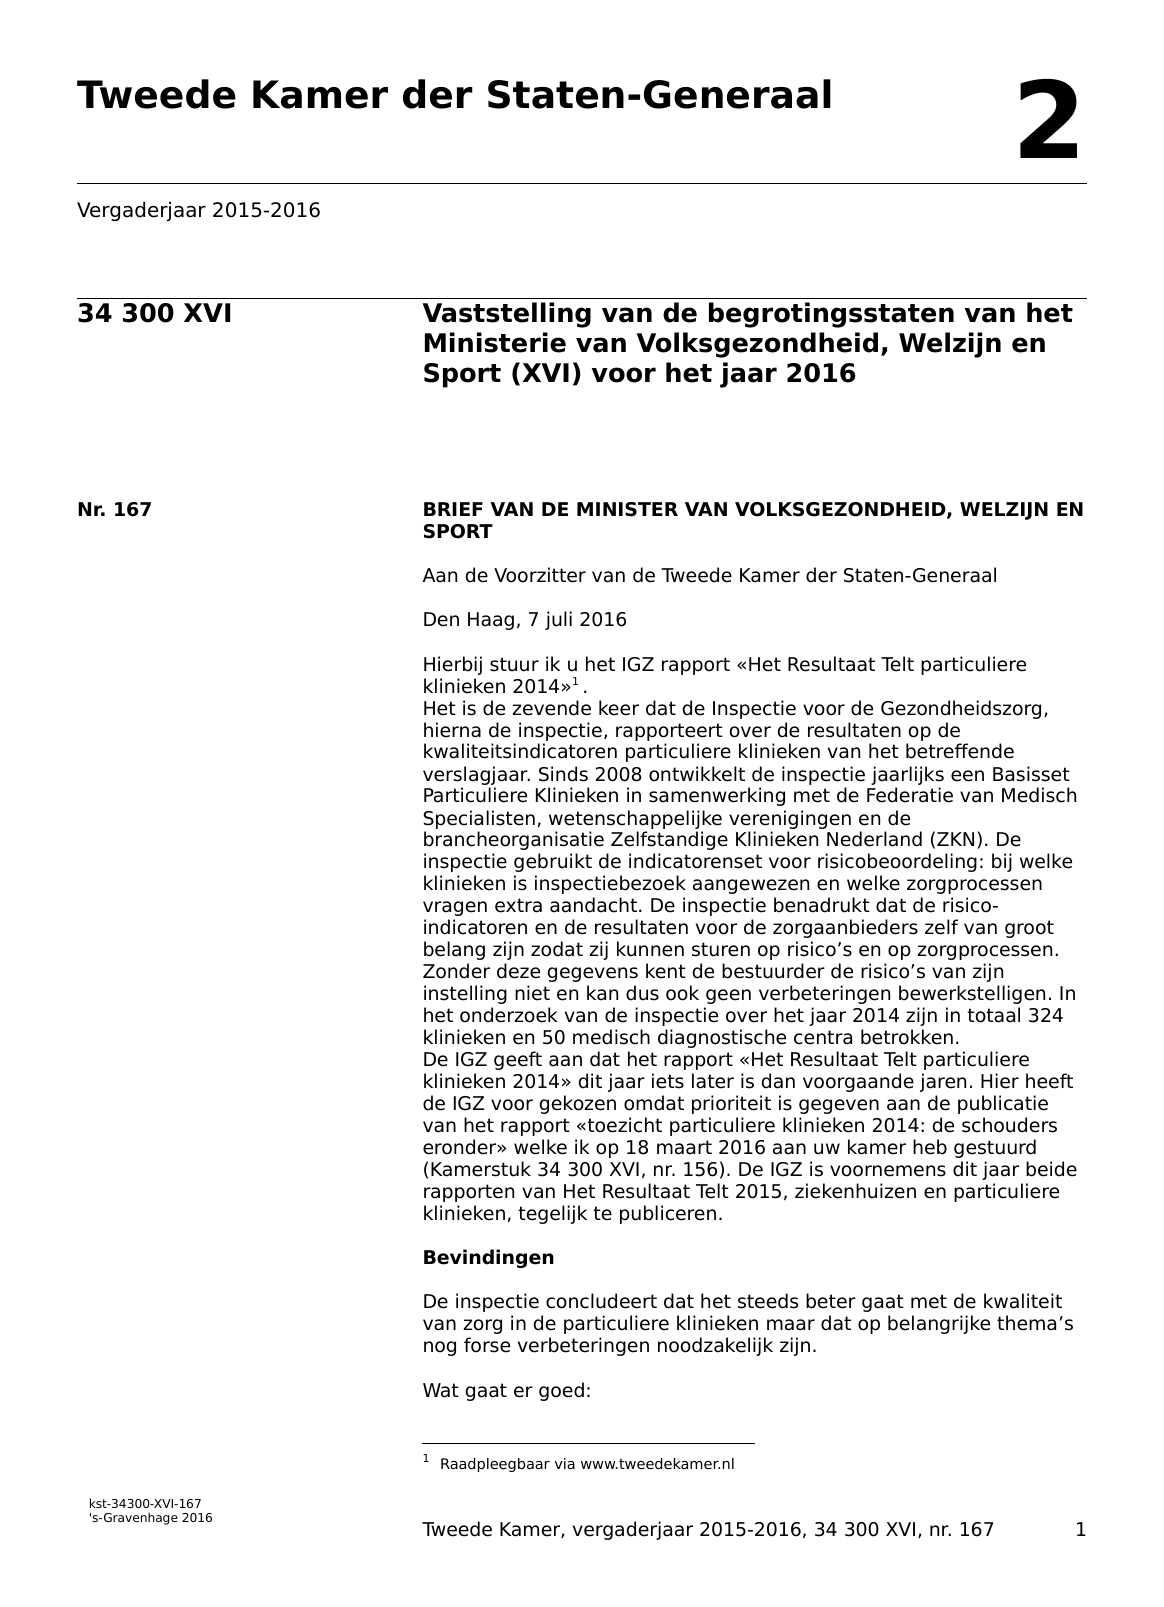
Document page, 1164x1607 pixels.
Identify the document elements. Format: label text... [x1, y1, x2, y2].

text Wat gaat er goed: [422, 1379, 1087, 1401]
table_cell Vergaderjaar 2015-2016 [77, 184, 1087, 298]
table_header Tweede Kamer der Staten-Generaal [77, 59, 886, 183]
text Aan de Voorzitter van de Tweede Kamer der Staten-Generaal [422, 565, 1087, 587]
text De IGZ geeft aan dat het rapport «Het Resultaat Telt particuliere klinieken 2014» dit jaar iets later is dan voorgaande jaren. Hier heeft de IGZ voor gekozen omdat prioriteit is gegeven aan de publicatie van het rapport «toezicht particuliere klinieken 2014: de schouders eronder» welke ik op 18 maart 2016 aan uw kamer heb gestuurd (Kamerstuk 34 300 XVI, nr. 156). De IGZ is voornemens dit jaar beide rapporten van Het Resultaat Telt 2015, ziekenhuizen en particuliere klinieken, tegelijk te publiceren. [422, 1049, 1087, 1225]
subtitle Bevindingen [422, 1247, 1087, 1269]
subtitle Nr. 167 BRIEF VAN DE MINISTER VAN VOLKSGEZONDHEID, WELZIJN EN SPORT [77, 499, 1087, 543]
subtitle 34 300 XVI Vaststelling van de begrotingsstaten van het Ministerie van Volksgezondheid, Welzijn en Sport (XVI) voor het jaar 2016 [77, 299, 1087, 388]
text Het is de zevende keer dat de Inspectie voor de Gezondheidszorg, hierna de inspectie, rapporteert over de resultaten op de kwaliteitsindicatoren particuliere klinieken van het betreffende verslagjaar. Sinds 2008 ontwikkelt de inspectie jaarlijks een Basisset Particuliere Klinieken in samenwerking met de Federatie van Medisch Specialisten, wetenschappelijke verenigingen en de brancheorganisatie Zelfstandige Klinieken Nederland (ZKN). De inspectie gebruikt de indicatorenset voor risicobeoordeling: bij welke klinieken is inspectiebezoek aangewezen en welke zorgprocessen vragen extra aandacht. De inspectie benadrukt dat de risico-indicatoren en de resultaten voor de zorgaanbieders zelf van groot belang zijn zodat zij kunnen sturen op risico’s en op zorgprocessen. Zonder deze gegevens kent de bestuurder de risico’s van zijn instelling niet en kan dus ook geen verbeteringen bewerkstelligen. In het onderzoek van de inspectie over het jaar 2014 zijn in totaal 324 klinieken en 50 medisch diagnostische centra betrokken. [422, 697, 1087, 1049]
text Raadpleegbaar via www.tweedekamer.nl [422, 1452, 1087, 1474]
text Den Haag, 7 juli 2016 [422, 609, 1087, 631]
text De inspectie concludeert dat het steeds beter gaat met de kwaliteit van zorg in de particuliere klinieken maar dat op belangrijke thema’s nog forse verbeteringen noodzakelijk zijn. [422, 1291, 1087, 1357]
text kst-34300-XVI-167 [88, 1497, 323, 1511]
table_header 2 [886, 59, 1087, 183]
text Hierbij stuur ik u het IGZ rapport «Het Resultaat Telt particuliere klinieken 2014». [422, 653, 1087, 697]
text 's-Gravenhage 2016 [88, 1511, 323, 1525]
